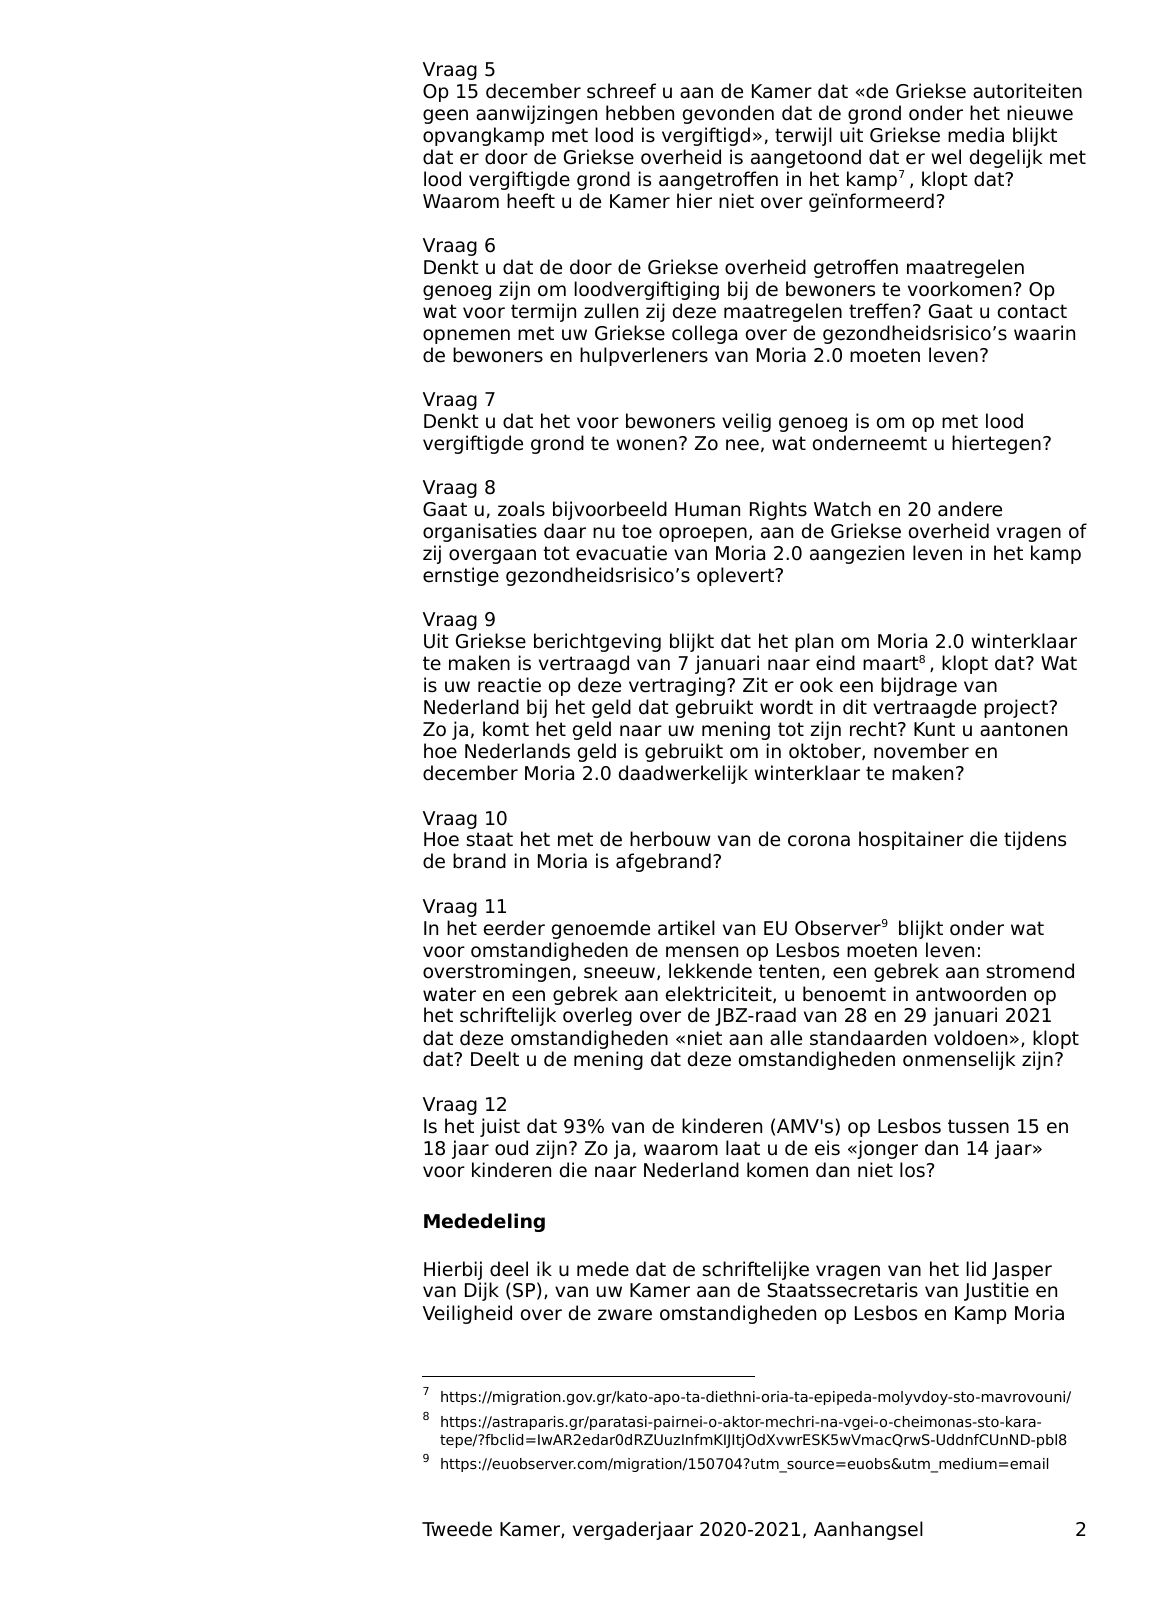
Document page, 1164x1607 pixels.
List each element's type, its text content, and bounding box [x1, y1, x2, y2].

text Vraag 10 [422, 807, 1087, 829]
text Op 15 december schreef u aan de Kamer dat «de Griekse autoriteiten geen aanwijzingen hebben gevonden dat de grond onder het nieuwe opvangkamp met lood is vergiftigd», terwijl uit Griekse media blijkt dat er door de Griekse overheid is aangetoond dat er wel degelijk met lood vergiftigde grond is aangetroffen in het kamp, klopt dat? Waarom heeft u de Kamer hier niet over geïnformeerd? [422, 81, 1087, 213]
text Hierbij deel ik u mede dat de schriftelijke vragen van het lid Jasper van Dijk (SP), van uw Kamer aan de Staatssecretaris van Justitie en Veiligheid over de zware omstandigheden op Lesbos en Kamp Moria [422, 1258, 1087, 1324]
text Vraag 12 [422, 1093, 1087, 1116]
text Uit Griekse berichtgeving blijkt dat het plan om Moria 2.0 winterklaar te maken is vertraagd van 7 januari naar eind maart, klopt dat? Wat is uw reactie op deze vertraging? Zit er ook een bijdrage van Nederland bij het geld dat gebruikt wordt in dit vertraagde project? Zo ja, komt het geld naar uw mening tot zijn recht? Kunt u aantonen hoe Nederlands geld is gebruikt om in oktober, november en december Moria 2.0 daadwerkelijk winterklaar te maken? [422, 631, 1087, 785]
text Denkt u dat het voor bewoners veilig genoeg is om op met lood vergiftigde grond te wonen? Zo nee, wat onderneemt u hiertegen? [422, 411, 1087, 455]
text Gaat u, zoals bijvoorbeeld Human Rights Watch en 20 andere organisaties daar nu toe oproepen, aan de Griekse overheid vragen of zij overgaan tot evacuatie van Moria 2.0 aangezien leven in het kamp ernstige gezondheidsrisico’s oplevert? [422, 499, 1087, 587]
text Vraag 5 [422, 59, 1087, 81]
text In het eerder genoemde artikel van EU Observer blijkt onder wat voor omstandigheden de mensen op Lesbos moeten leven: overstromingen, sneeuw, lekkende tenten, een gebrek aan stromend water en een gebrek aan elektriciteit, u benoemt in antwoorden op het schriftelijk overleg over de JBZ-raad van 28 en 29 januari 2021 dat deze omstandigheden «niet aan alle standaarden voldoen», klopt dat? Deelt u de mening dat deze omstandigheden onmenselijk zijn? [422, 917, 1087, 1071]
text Vraag 7 [422, 389, 1087, 411]
text https://euobserver.com/migration/150704?utm_source=euobs&utm_medium=email [422, 1452, 1087, 1474]
text Vraag 9 [422, 609, 1087, 631]
text Vraag 11 [422, 896, 1087, 917]
text Is het juist dat 93% van de kinderen (AMV's) op Lesbos tussen 15 en 18 jaar oud zijn? Zo ja, waarom laat u de eis «jonger dan 14 jaar» voor kinderen die naar Nederland komen dan niet los? [422, 1116, 1087, 1181]
text https://astraparis.gr/paratasi-pairnei-o-aktor-mechri-na-vgei-o-cheimonas-sto-kara-tepe/?fbclid=IwAR2edar0dRZUuzInfmKIJItjOdXvwrESK5wVmacQrwS-UddnfCUnND-pbl8 [422, 1410, 1087, 1449]
text Vraag 8 [422, 477, 1087, 499]
subtitle Mededeling [422, 1211, 1087, 1233]
text Vraag 6 [422, 235, 1087, 257]
text Hoe staat het met de herbouw van de corona hospitainer die tijdens de brand in Moria is afgebrand? [422, 829, 1087, 873]
text Denkt u dat de door de Griekse overheid getroffen maatregelen genoeg zijn om loodvergiftiging bij de bewoners te voorkomen? Op wat voor termijn zullen zij deze maatregelen treffen? Gaat u contact opnemen met uw Griekse collega over de gezondheidsrisico’s waarin de bewoners en hulpverleners van Moria 2.0 moeten leven? [422, 257, 1087, 367]
text https://migration.gov.gr/kato-apo-ta-diethni-oria-ta-epipeda-molyvdoy-sto-mavrovouni/ [422, 1385, 1087, 1407]
